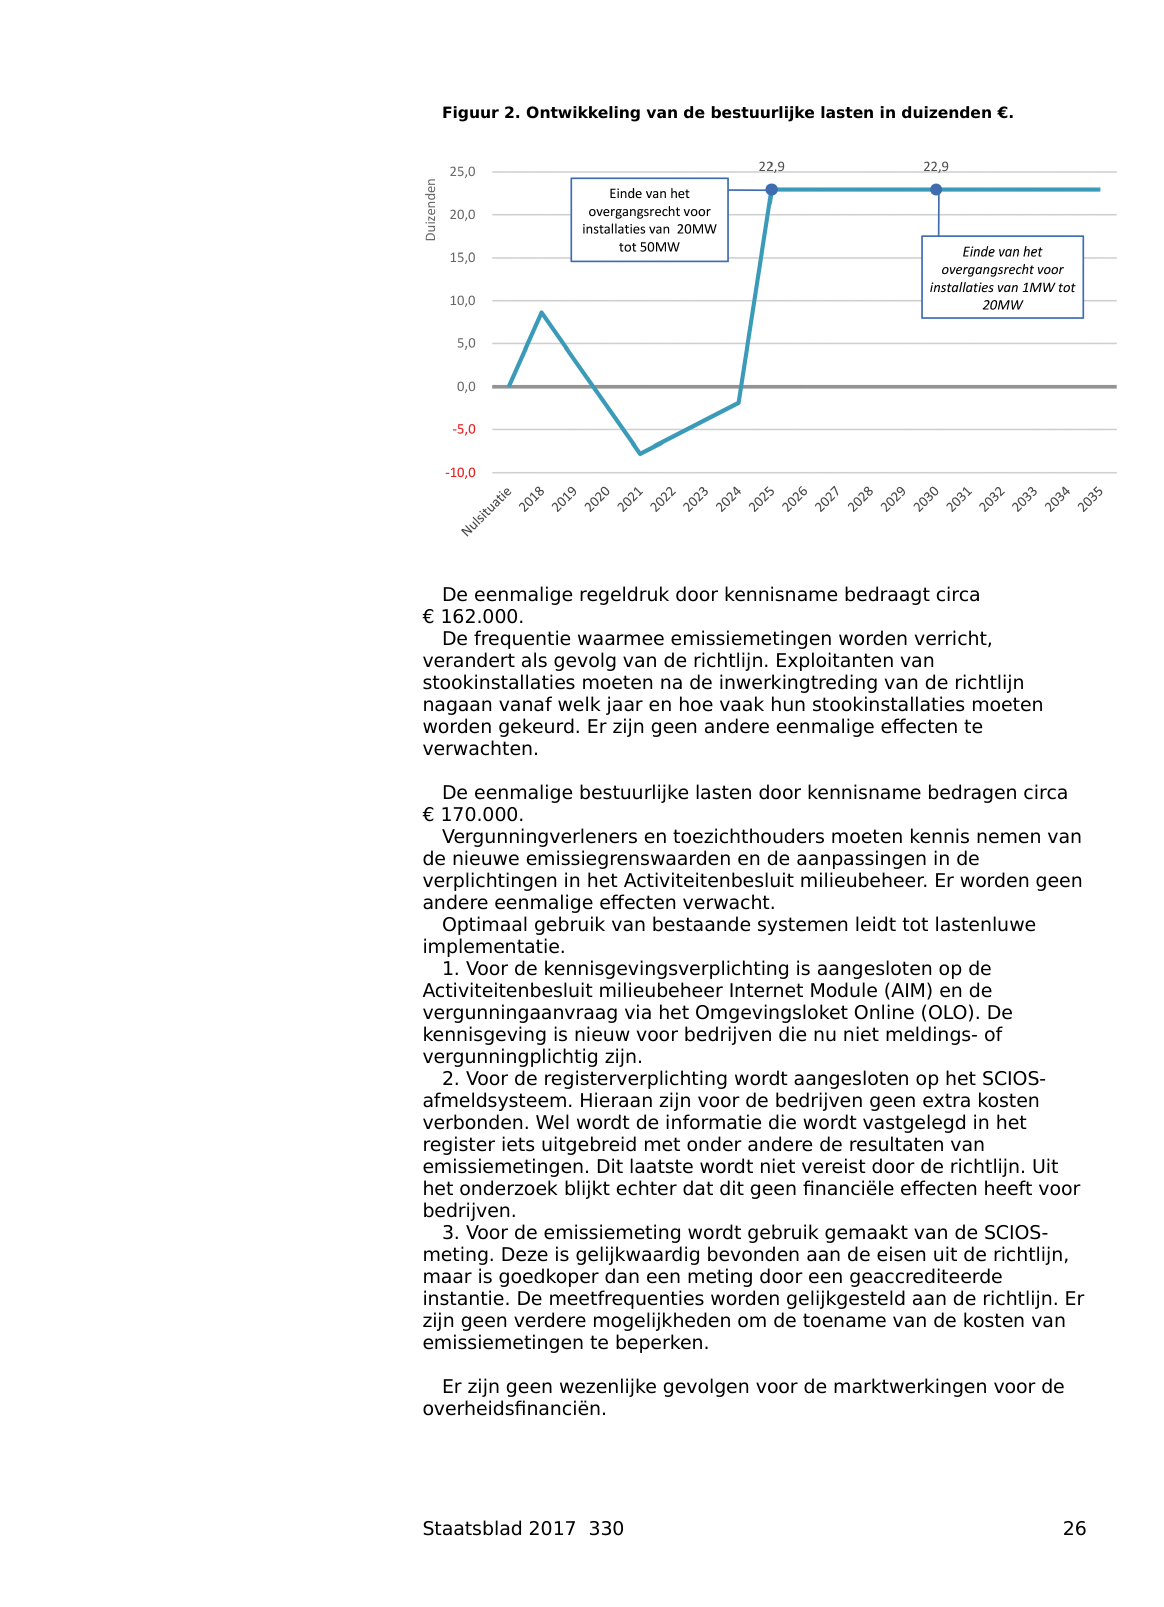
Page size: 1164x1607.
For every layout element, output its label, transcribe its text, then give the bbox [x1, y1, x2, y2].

text 3. Voor de emissiemeting wordt gebruik gemaakt van de SCIOS-meting. Deze is gelijkwaardig bevonden aan de eisen uit de richtlijn, maar is goedkoper dan een meting door een geaccrediteerde instantie. De meetfrequenties worden gelijkgesteld aan de richtlijn. Er zijn geen verdere mogelijkheden om de toename van de kosten van emissiemetingen te beperken. [422, 1222, 1087, 1354]
text De eenmalige bestuurlijke lasten door kennisname bedragen circa € 170.000. [422, 782, 1087, 826]
text Figuur 2. Ontwikkeling van de bestuurlijke lasten in duizenden €. [422, 104, 1119, 122]
text 1. Voor de kennisgevingsverplichting is aangesloten op de Activiteitenbesluit milieubeheer Internet Module (AIM) en de vergunningaanvraag via het Omgevingsloket Online (OLO). De kennisgeving is nieuw voor bedrijven die nu niet meldings- of vergunningplichtig zijn. [422, 958, 1087, 1068]
text De eenmalige regeldruk door kennisname bedraagt circa € 162.000. [422, 584, 1087, 628]
text Optimaal gebruik van bestaande systemen leidt tot lastenluwe implementatie. [422, 914, 1087, 958]
picture [422, 156, 1120, 540]
text De frequentie waarmee emissiemetingen worden verricht, verandert als gevolg van de richtlijn. Exploitanten van stookinstallaties moeten na de inwerkingtreding van de richtlijn nagaan vanaf welk jaar en hoe vaak hun stookinstallaties moeten worden gekeurd. Er zijn geen andere eenmalige effecten te verwachten. [422, 628, 1087, 760]
text Er zijn geen wezenlijke gevolgen voor de marktwerkingen voor de overheidsfinanciën. [422, 1376, 1087, 1420]
text 2. Voor de registerverplichting wordt aangesloten op het SCIOS-afmeldsysteem. Hieraan zijn voor de bedrijven geen extra kosten verbonden. Wel wordt de informatie die wordt vastgelegd in het register iets uitgebreid met onder andere de resultaten van emissiemetingen. Dit laatste wordt niet vereist door de richtlijn. Uit het onderzoek blijkt echter dat dit geen financiële effecten heeft voor bedrijven. [422, 1068, 1087, 1222]
text Vergunningverleners en toezichthouders moeten kennis nemen van de nieuwe emissiegrenswaarden en de aanpassingen in de verplichtingen in het Activiteitenbesluit milieubeheer. Er worden geen andere eenmalige effecten verwacht. [422, 826, 1087, 914]
